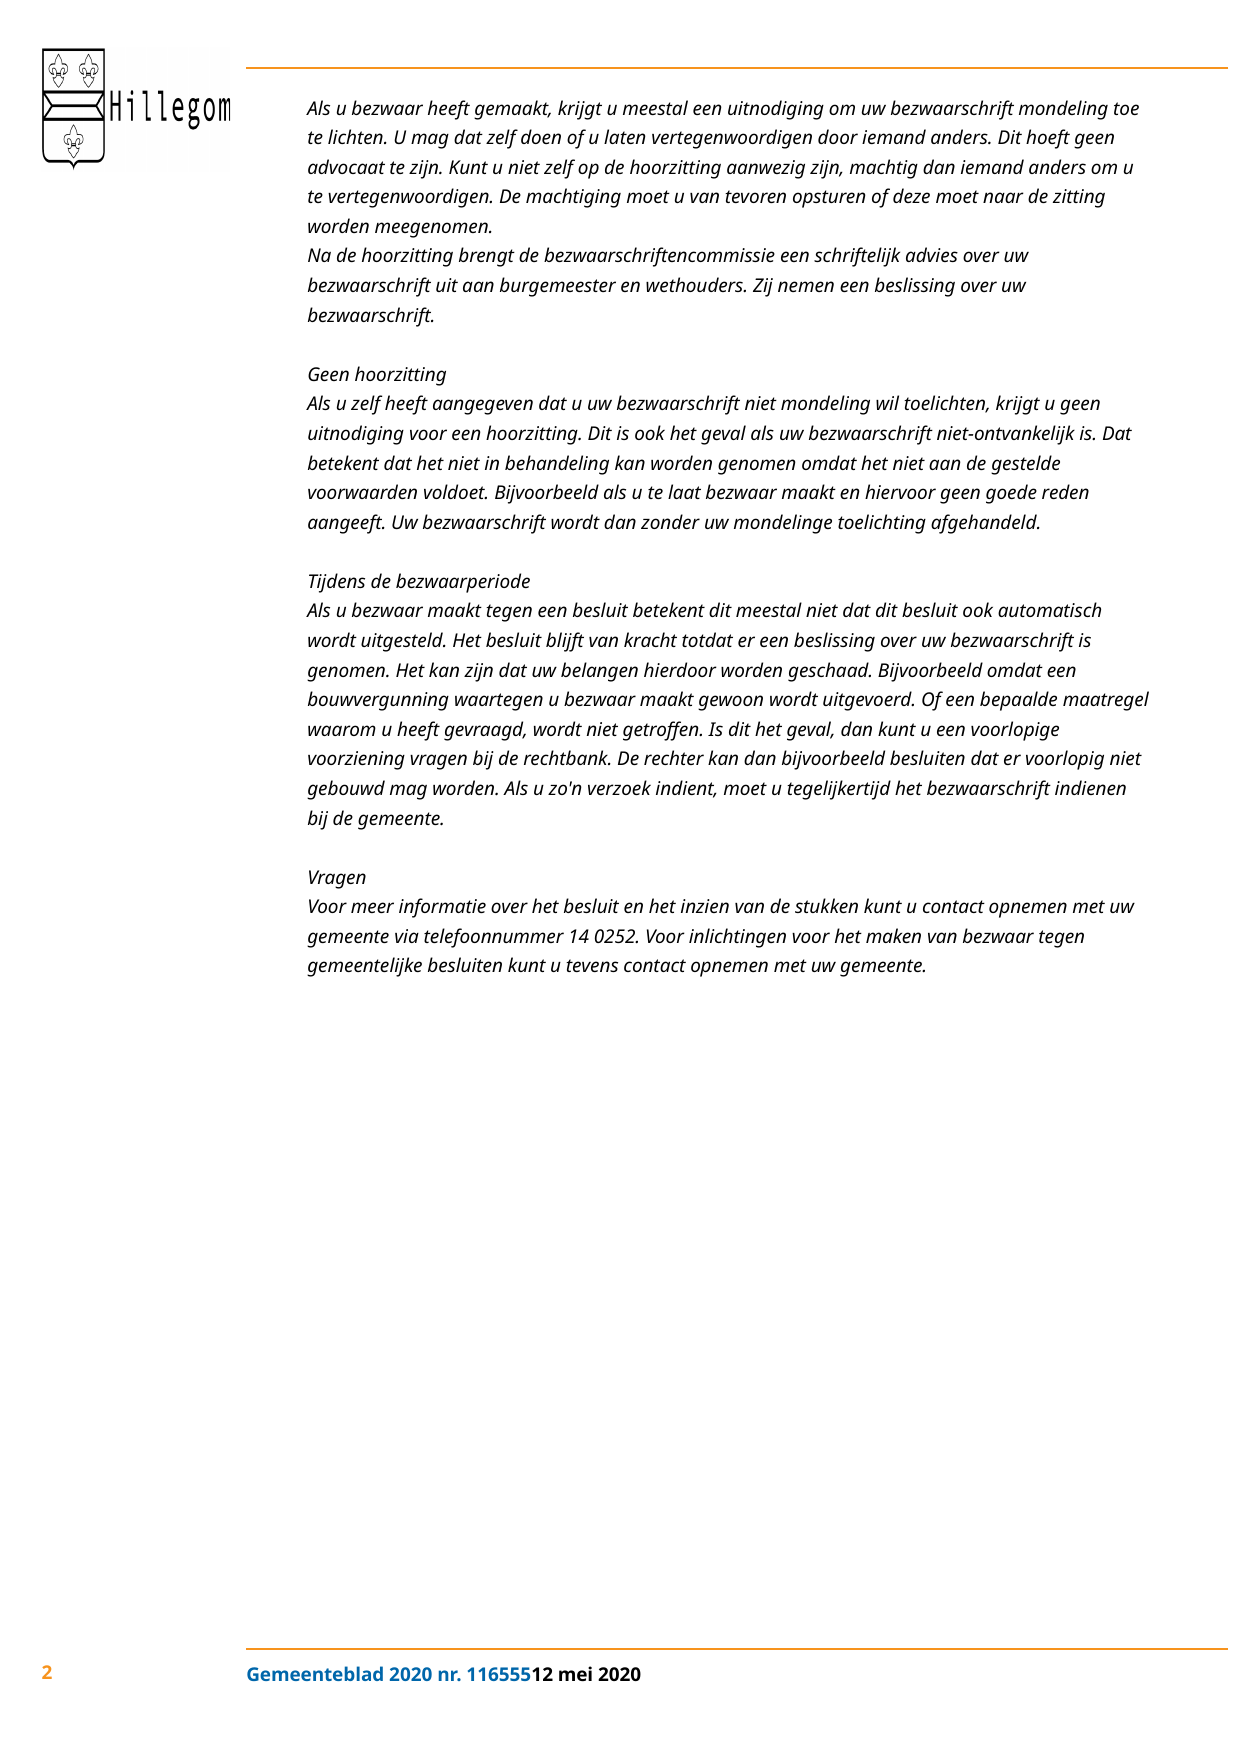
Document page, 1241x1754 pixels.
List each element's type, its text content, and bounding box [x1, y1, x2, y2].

list Na de hoorzitting brengt de bezwaarschriftencommissie een schriftelijk advies over uw bezwaarschrift uit aan burgemeester en wethouders. Zij nemen een beslissing over uw bezwaarschrift. [248, 243, 1152, 328]
list Vragen [248, 864, 1152, 890]
list Als u bezwaar maakt tegen een besluit betekent dit meestal niet dat dit besluit ook automatisch wordt uitgesteld. Het besluit blijft van kracht totdat er een beslissing over uw bezwaarschrift is genomen. Het kan zijn dat uw belangen hierdoor worden geschaad. Bijvoorbeeld omdat een bouwvergunning waartegen u bezwaar maakt gewoon wordt uitgevoerd. Of een bepaalde maatregel waarom u heeft gevraagd, wordt niet getroffen. Is dit het geval, dan kunt u een voorlopige voorziening vragen bij de rechtbank. De rechter kan dan bijvoorbeeld besluiten dat er voorlopig niet gebouwd mag worden. Als u zo'n verzoek indient, moet u tegelijkertijd het bezwaarschrift indienen bij de gemeente. [248, 598, 1152, 831]
list Als u zelf heeft aangegeven dat u uw bezwaarschrift niet mondeling wil toelichten, krijgt u geen uitnodiging voor een hoorzitting. Dit is ook het geval als uw bezwaarschrift niet-ontvankelijk is. Dat betekent dat het niet in behandeling kan worden genomen omdat het niet aan de gestelde voorwaarden voldoet. Bijvoorbeeld als u te laat bezwaar maakt en hiervoor geen goede reden aangeeft. Uw bezwaarschrift wordt dan zonder uw mondelinge toelichting afgehandeld. [248, 391, 1152, 535]
list Voor meer informatie over het besluit en het inzien van de stukken kunt u contact opnemen met uw gemeente via telefoonnummer 14 0252. Voor inlichtingen voor het maken van bezwaar tegen gemeentelijke besluiten kunt u tevens contact opnemen met uw gemeente. [248, 893, 1152, 978]
list Geen hoorzitting [248, 361, 1152, 387]
picture [41, 47, 231, 172]
list Tijdens de bezwaarperiode [248, 568, 1152, 594]
list Als u bezwaar heeft gemaakt, krijgt u meestal een uitnodiging om uw bezwaarschrift mondeling toe te lichten. U mag dat zelf doen of u laten vertegenwoordigen door iemand anders. Dit hoeft geen advocaat te zijn. Kunt u niet zelf op de hoorzitting aanwezig zijn, machtig dan iemand anders om u te vertegenwoordigen. De machtiging moet u van tevoren opsturen of deze moet naar de zitting worden meegenomen. [248, 95, 1152, 239]
